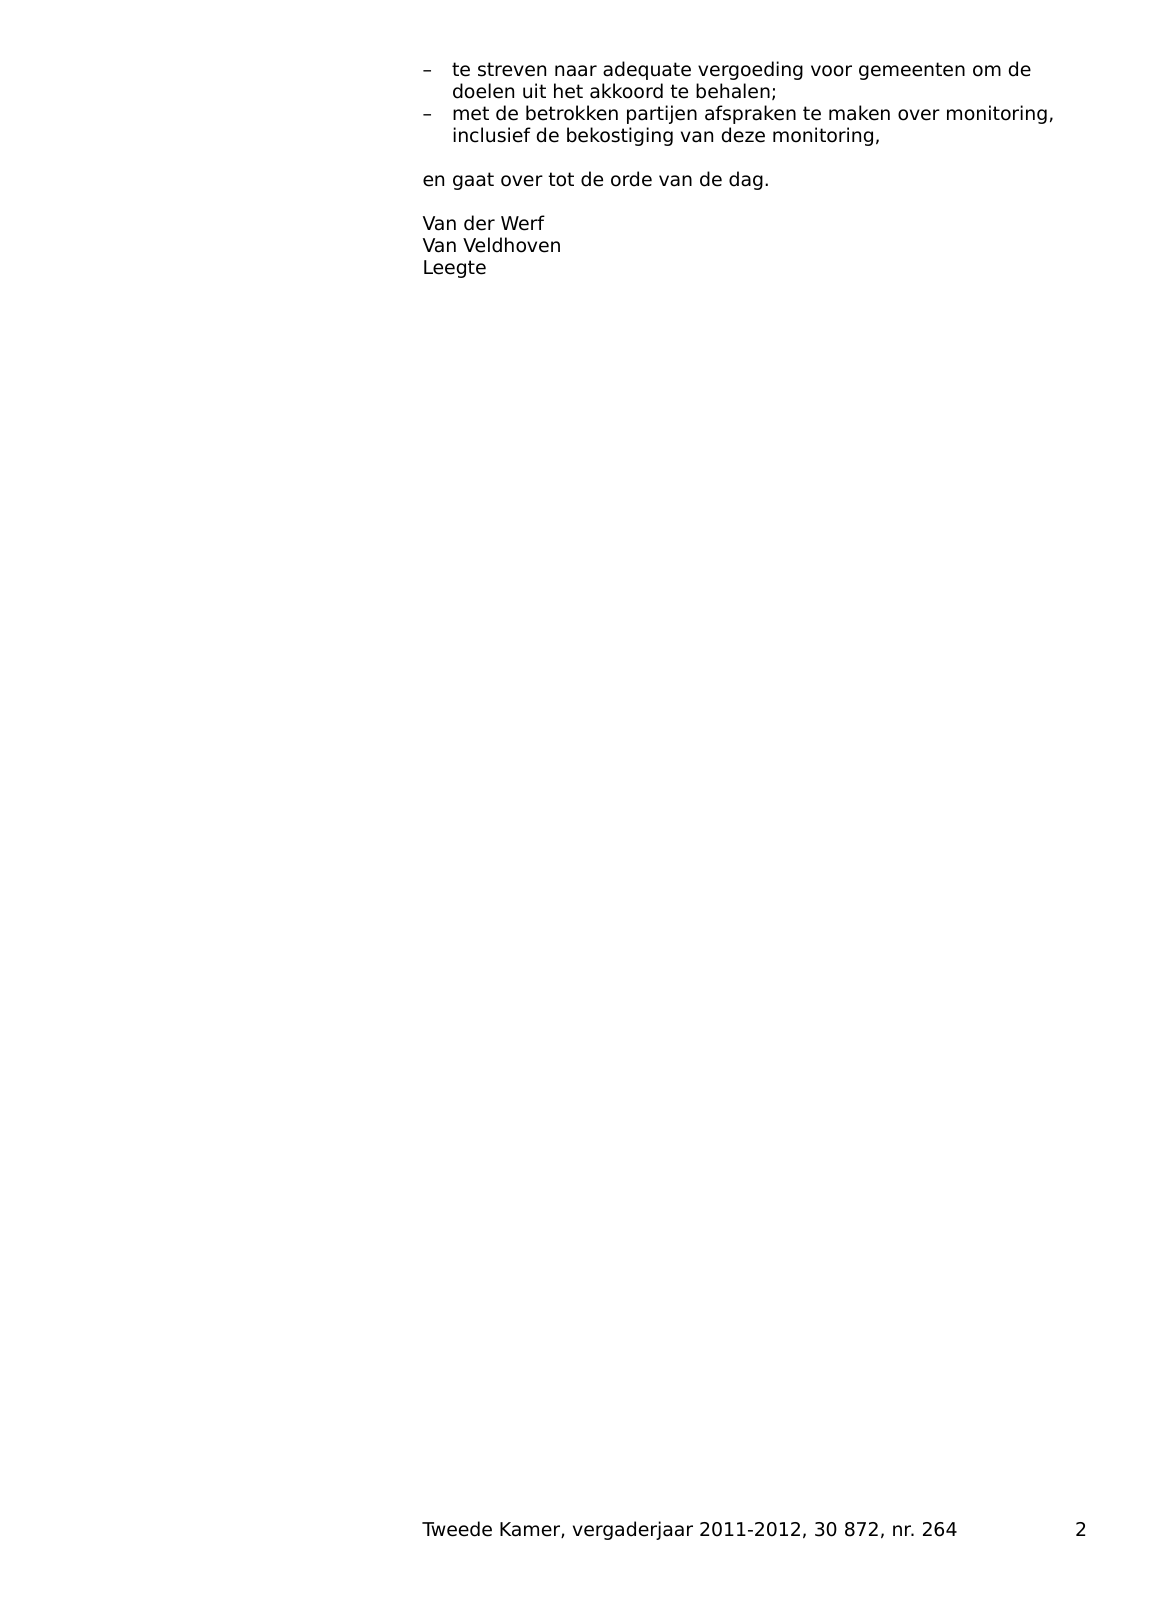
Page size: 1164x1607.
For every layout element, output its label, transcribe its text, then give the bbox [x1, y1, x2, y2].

text en gaat over tot de orde van de dag. [422, 169, 1087, 191]
text – te streven naar adequate vergoeding voor gemeenten om de doelen uit het akkoord te behalen; [422, 59, 1087, 103]
text – met de betrokken partijen afspraken te maken over monitoring, inclusief de bekostiging van deze monitoring, [422, 103, 1087, 147]
text Leegte [422, 257, 1087, 279]
text Van der Werf [422, 213, 1087, 235]
text Van Veldhoven [422, 235, 1087, 257]
